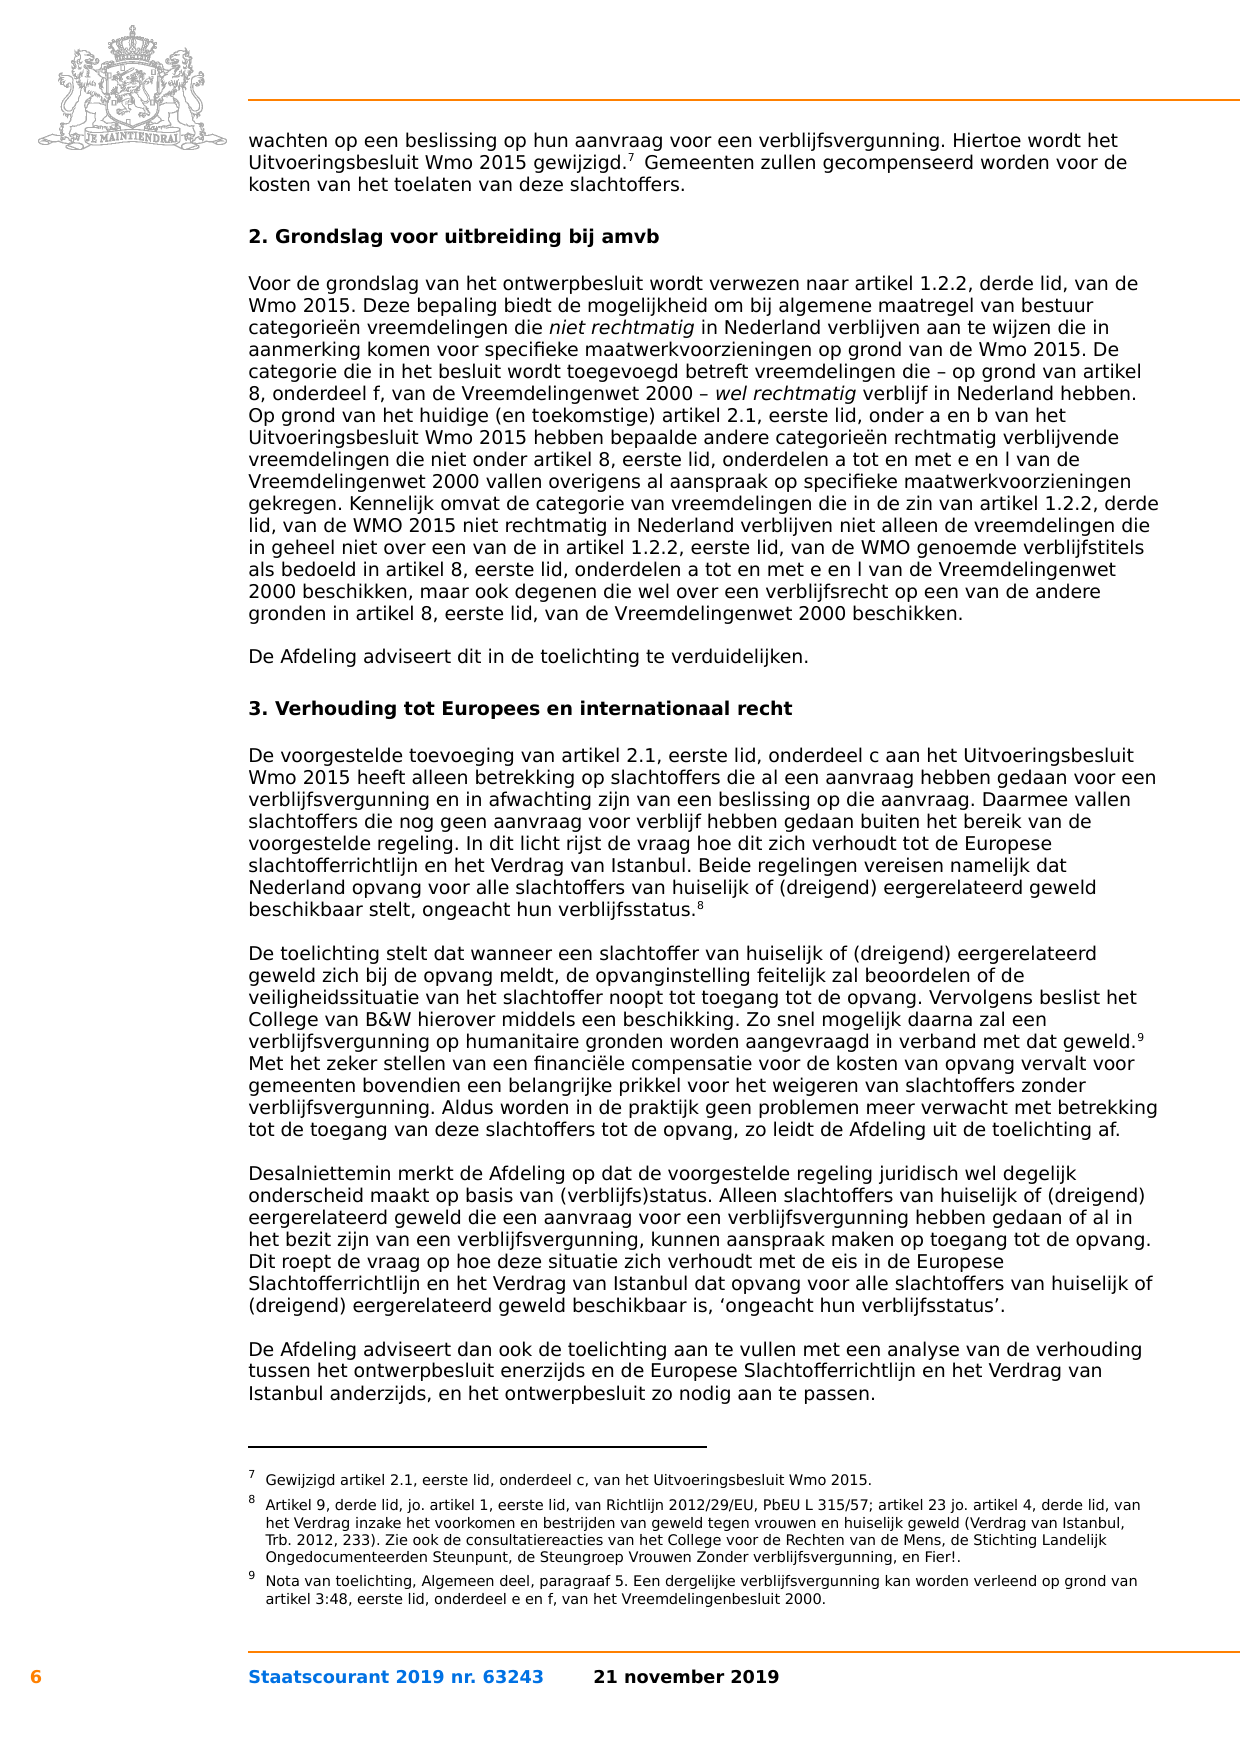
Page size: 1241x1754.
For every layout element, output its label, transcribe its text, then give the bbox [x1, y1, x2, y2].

text De voorgestelde toevoeging van artikel 2.1, eerste lid, onderdeel c aan het Uitvoeringsbesluit Wmo 2015 heeft alleen betrekking op slachtoffers die al een aanvraag hebben gedaan voor een verblijfsvergunning en in afwachting zijn van een beslissing op die aanvraag. Daarmee vallen slachtoffers die nog geen aanvraag voor verblijf hebben gedaan buiten het bereik van de voorgestelde regeling. In dit licht rijst de vraag hoe dit zich verhoudt tot de Europese slachtofferrichtlijn en het Verdrag van Istanbul. Beide regelingen vereisen namelijk dat Nederland opvang voor alle slachtoffers van huiselijk of (dreigend) eergerelateerd geweld beschikbaar stelt, ongeacht hun verblijfsstatus. [248, 745, 1163, 921]
text Desalniettemin merkt de Afdeling op dat de voorgestelde regeling juridisch wel degelijk onderscheid maakt op basis van (verblijfs)status. Alleen slachtoffers van huiselijk of (dreigend) eergerelateerd geweld die een aanvraag voor een verblijfsvergunning hebben gedaan of al in het bezit zijn van een verblijfsvergunning, kunnen aanspraak maken op toegang tot de opvang. Dit roept de vraag op hoe deze situatie zich verhoudt met de eis in de Europese Slachtofferrichtlijn en het Verdrag van Istanbul dat opvang voor alle slachtoffers van huiselijk of (dreigend) eergerelateerd geweld beschikbaar is, ‘ongeacht hun verblijfsstatus’. [248, 1163, 1163, 1317]
subtitle 2. Grondslag voor uitbreiding bij amvb [248, 226, 1163, 248]
picture [38, 25, 227, 150]
subtitle 3. Verhouding tot Europees en internationaal recht [248, 698, 1163, 720]
text Nota van toelichting, Algemeen deel, paragraaf 5. Een dergelijke verblijfsvergunning kan worden verleend op grond van artikel 3:48, eerste lid, onderdeel e en f, van het Vreemdelingenbesluit 2000. [248, 1569, 1163, 1608]
text wachten op een beslissing op hun aanvraag voor een verblijfsvergunning. Hiertoe wordt het Uitvoeringsbesluit Wmo 2015 gewijzigd. Gemeenten zullen gecompenseerd worden voor de kosten van het toelaten van deze slachtoffers. [248, 130, 1163, 196]
text De Afdeling adviseert dan ook de toelichting aan te vullen met een analyse van de verhouding tussen het ontwerpbesluit enerzijds en de Europese Slachtofferrichtlijn en het Verdrag van Istanbul anderzijds, en het ontwerpbesluit zo nodig aan te passen. [248, 1338, 1163, 1404]
text Artikel 9, derde lid, jo. artikel 1, eerste lid, van Richtlijn 2012/29/EU, PbEU L 315/57; artikel 23 jo. artikel 4, derde lid, van het Verdrag inzake het voorkomen en bestrijden van geweld tegen vrouwen en huiselijk geweld (Verdrag van Istanbul, Trb. 2012, 233). Zie ook de consultatiereacties van het College voor de Rechten van de Mens, de Stichting Landelijk Ongedocumenteerden Steunpunt, de Steungroep Vrouwen Zonder verblijfsvergunning, en Fier!. [248, 1493, 1163, 1566]
text De Afdeling adviseert dit in de toelichting te verduidelijken. [248, 646, 1163, 668]
text Voor de grondslag van het ontwerpbesluit wordt verwezen naar artikel 1.2.2, derde lid, van de Wmo 2015. Deze bepaling biedt de mogelijkheid om bij algemene maatregel van bestuur categorieën vreemdelingen die niet rechtmatig in Nederland verblijven aan te wijzen die in aanmerking komen voor specifieke maatwerkvoorzieningen op grond van de Wmo 2015. De categorie die in het besluit wordt toegevoegd betreft vreemdelingen die – op grond van artikel 8, onderdeel f, van de Vreemdelingenwet 2000 – wel rechtmatig verblijf in Nederland hebben. Op grond van het huidige (en toekomstige) artikel 2.1, eerste lid, onder a en b van het Uitvoeringsbesluit Wmo 2015 hebben bepaalde andere categorieën rechtmatig verblijvende vreemdelingen die niet onder artikel 8, eerste lid, onderdelen a tot en met e en l van de Vreemdelingenwet 2000 vallen overigens al aanspraak op specifieke maatwerkvoorzieningen gekregen. Kennelijk omvat de categorie van vreemdelingen die in de zin van artikel 1.2.2, derde lid, van de WMO 2015 niet rechtmatig in Nederland verblijven niet alleen de vreemdelingen die in geheel niet over een van de in artikel 1.2.2, eerste lid, van de WMO genoemde verblijfstitels als bedoeld in artikel 8, eerste lid, onderdelen a tot en met e en l van de Vreemdelingenwet 2000 beschikken, maar ook degenen die wel over een verblijfsrecht op een van de andere gronden in artikel 8, eerste lid, van de Vreemdelingenwet 2000 beschikken. [248, 273, 1163, 624]
text De toelichting stelt dat wanneer een slachtoffer van huiselijk of (dreigend) eergerelateerd geweld zich bij de opvang meldt, de opvanginstelling feitelijk zal beoordelen of de veiligheidssituatie van het slachtoffer noopt tot toegang tot de opvang. Vervolgens beslist het College van B&W hierover middels een beschikking. Zo snel mogelijk daarna zal een verblijfsvergunning op humanitaire gronden worden aangevraagd in verband met dat geweld. Met het zeker stellen van een financiële compensatie voor de kosten van opvang vervalt voor gemeenten bovendien een belangrijke prikkel voor het weigeren van slachtoffers zonder verblijfsvergunning. Aldus worden in de praktijk geen problemen meer verwacht met betrekking tot de toegang van deze slachtoffers tot de opvang, zo leidt de Afdeling uit de toelichting af. [248, 943, 1163, 1141]
text Gewijzigd artikel 2.1, eerste lid, onderdeel c, van het Uitvoeringsbesluit Wmo 2015. [248, 1468, 1163, 1490]
